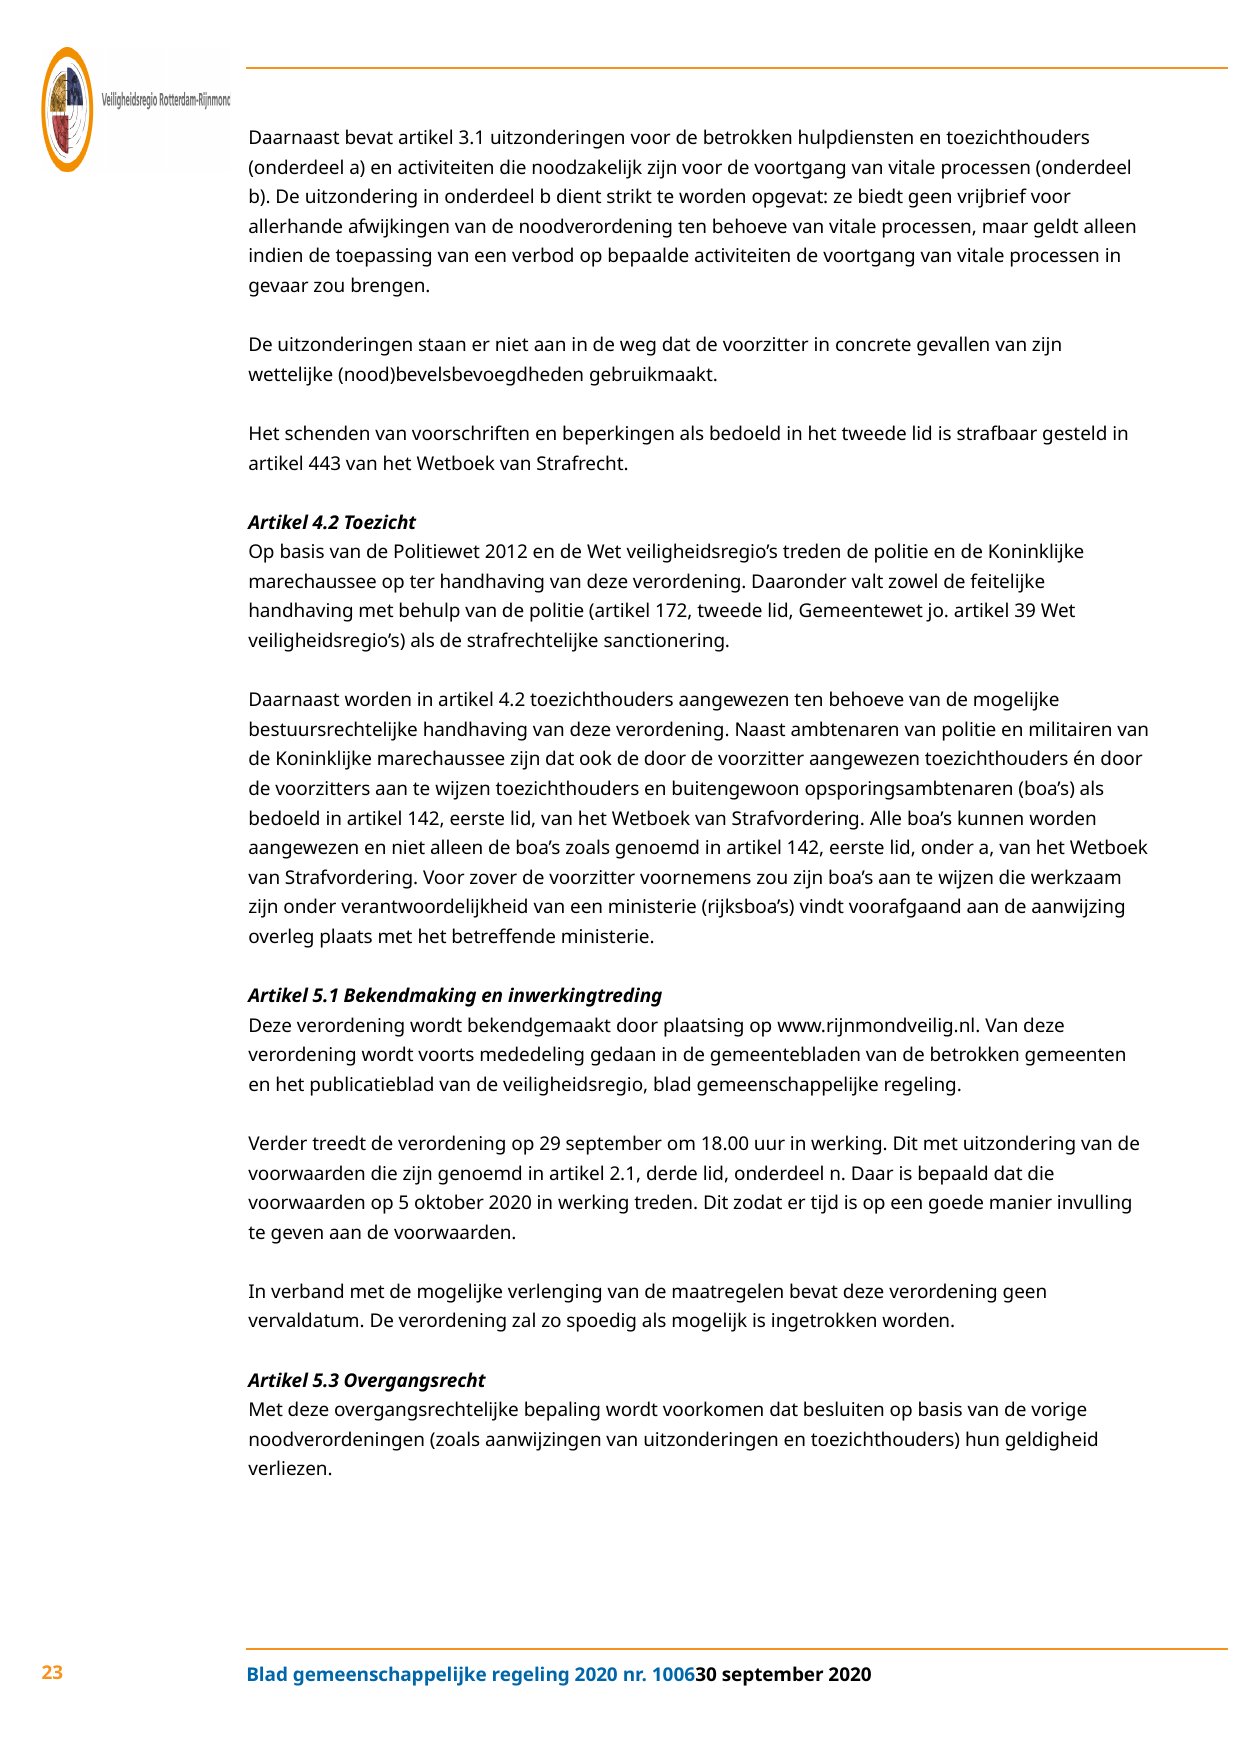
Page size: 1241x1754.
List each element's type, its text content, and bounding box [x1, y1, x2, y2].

text In verband met de mogelijke verlenging van de maatregelen bevat deze verordening geen vervaldatum. De verordening zal zo spoedig als mogelijk is ingetrokken worden. [248, 1278, 1152, 1333]
text Daarnaast worden in artikel 4.2 toezichthouders aangewezen ten behoeve van de mogelijke bestuursrechtelijke handhaving van deze verordening. Naast ambtenaren van politie en militairen van de Koninklijke marechaussee zijn dat ook de door de voorzitter aangewezen toezichthouders én door de voorzitters aan te wijzen toezichthouders en buitengewoon opsporingsambtenaren (boa’s) als bedoeld in artikel 142, eerste lid, van het Wetboek van Strafvordering. Alle boa’s kunnen worden aangewezen en niet alleen de boa’s zoals genoemd in artikel 142, eerste lid, onder a, van het Wetboek van Strafvordering. Voor zover de voorzitter voornemens zou zijn boa’s aan te wijzen die werkzaam zijn onder verantwoordelijkheid van een ministerie (rijksboa’s) vindt voorafgaand aan de aanwijzing overleg plaats met het betreffende ministerie. [248, 686, 1152, 949]
picture [41, 47, 231, 172]
text Verder treedt de verordening op 29 september om 18.00 uur in werking. Dit met uitzondering van de voorwaarden die zijn genoemd in artikel 2.1, derde lid, onderdeel n. Daar is bepaald dat die voorwaarden op 5 oktober 2020 in werking treden. Dit zodat er tijd is op een goede manier invulling te geven aan de voorwaarden. [248, 1130, 1152, 1245]
text Artikel 5.1 Bekendmaking en inwerkingtreding [248, 982, 1152, 1008]
text De uitzonderingen staan er niet aan in de weg dat de voorzitter in concrete gevallen van zijn wettelijke (nood)bevelsbevoegdheden gebruikmaakt. [248, 331, 1152, 387]
text Deze verordening wordt bekendgemaakt door plaatsing op www.rijnmondveilig.nl. Van deze verordening wordt voorts mededeling gedaan in de gemeentebladen van de betrokken gemeenten en het publicatieblad van de veiligheidsregio, blad gemeenschappelijke regeling. [248, 1012, 1152, 1097]
text Het schenden van voorschriften en beperkingen als bedoeld in het tweede lid is strafbaar gesteld in artikel 443 van het Wetboek van Strafrecht. [248, 420, 1152, 476]
text Met deze overgangsrechtelijke bepaling wordt voorkomen dat besluiten op basis van de vorige noodverordeningen (zoals aanwijzingen van uitzonderingen en toezichthouders) hun geldigheid verliezen. [248, 1396, 1152, 1481]
text Daarnaast bevat artikel 3.1 uitzonderingen voor de betrokken hulpdiensten en toezichthouders (onderdeel a) en activiteiten die noodzakelijk zijn voor de voortgang van vitale processen (onderdeel b). De uitzondering in onderdeel b dient strikt te worden opgevat: ze biedt geen vrijbrief voor allerhande afwijkingen van de noodverordening ten behoeve van vitale processen, maar geldt alleen indien de toepassing van een verbod op bepaalde activiteiten de voortgang van vitale processen in gevaar zou brengen. [248, 124, 1152, 298]
text Op basis van de Politiewet 2012 en de Wet veiligheidsregio’s treden de politie en de Koninklijke marechaussee op ter handhaving van deze verordening. Daaronder valt zowel de feitelijke handhaving met behulp van de politie (artikel 172, tweede lid, Gemeentewet jo. artikel 39 Wet veiligheidsregio’s) als de strafrechtelijke sanctionering. [248, 538, 1152, 653]
text Artikel 4.2 Toezicht [248, 509, 1152, 535]
text Artikel 5.3 Overgangsrecht [248, 1367, 1152, 1393]
